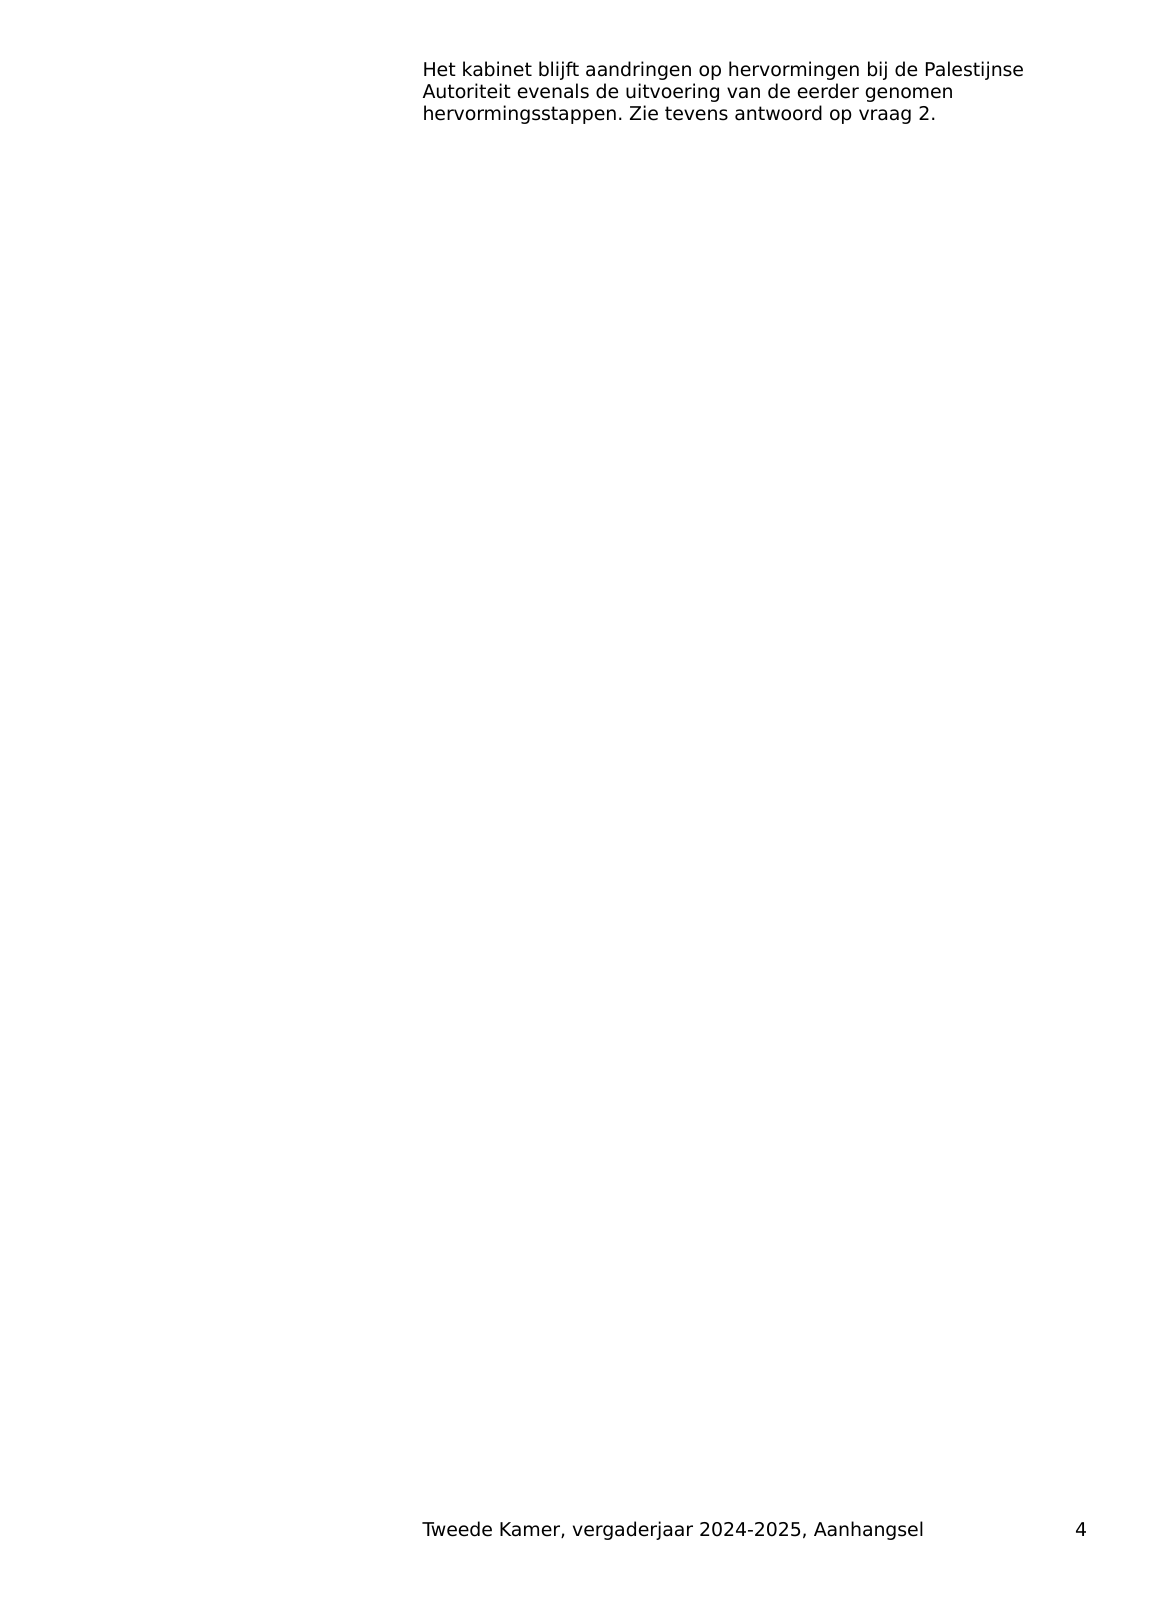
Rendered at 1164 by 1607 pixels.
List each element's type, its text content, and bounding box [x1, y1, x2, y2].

text Het kabinet blijft aandringen op hervormingen bij de Palestijnse Autoriteit evenals de uitvoering van de eerder genomen hervormingsstappen. Zie tevens antwoord op vraag 2. [422, 59, 1087, 125]
